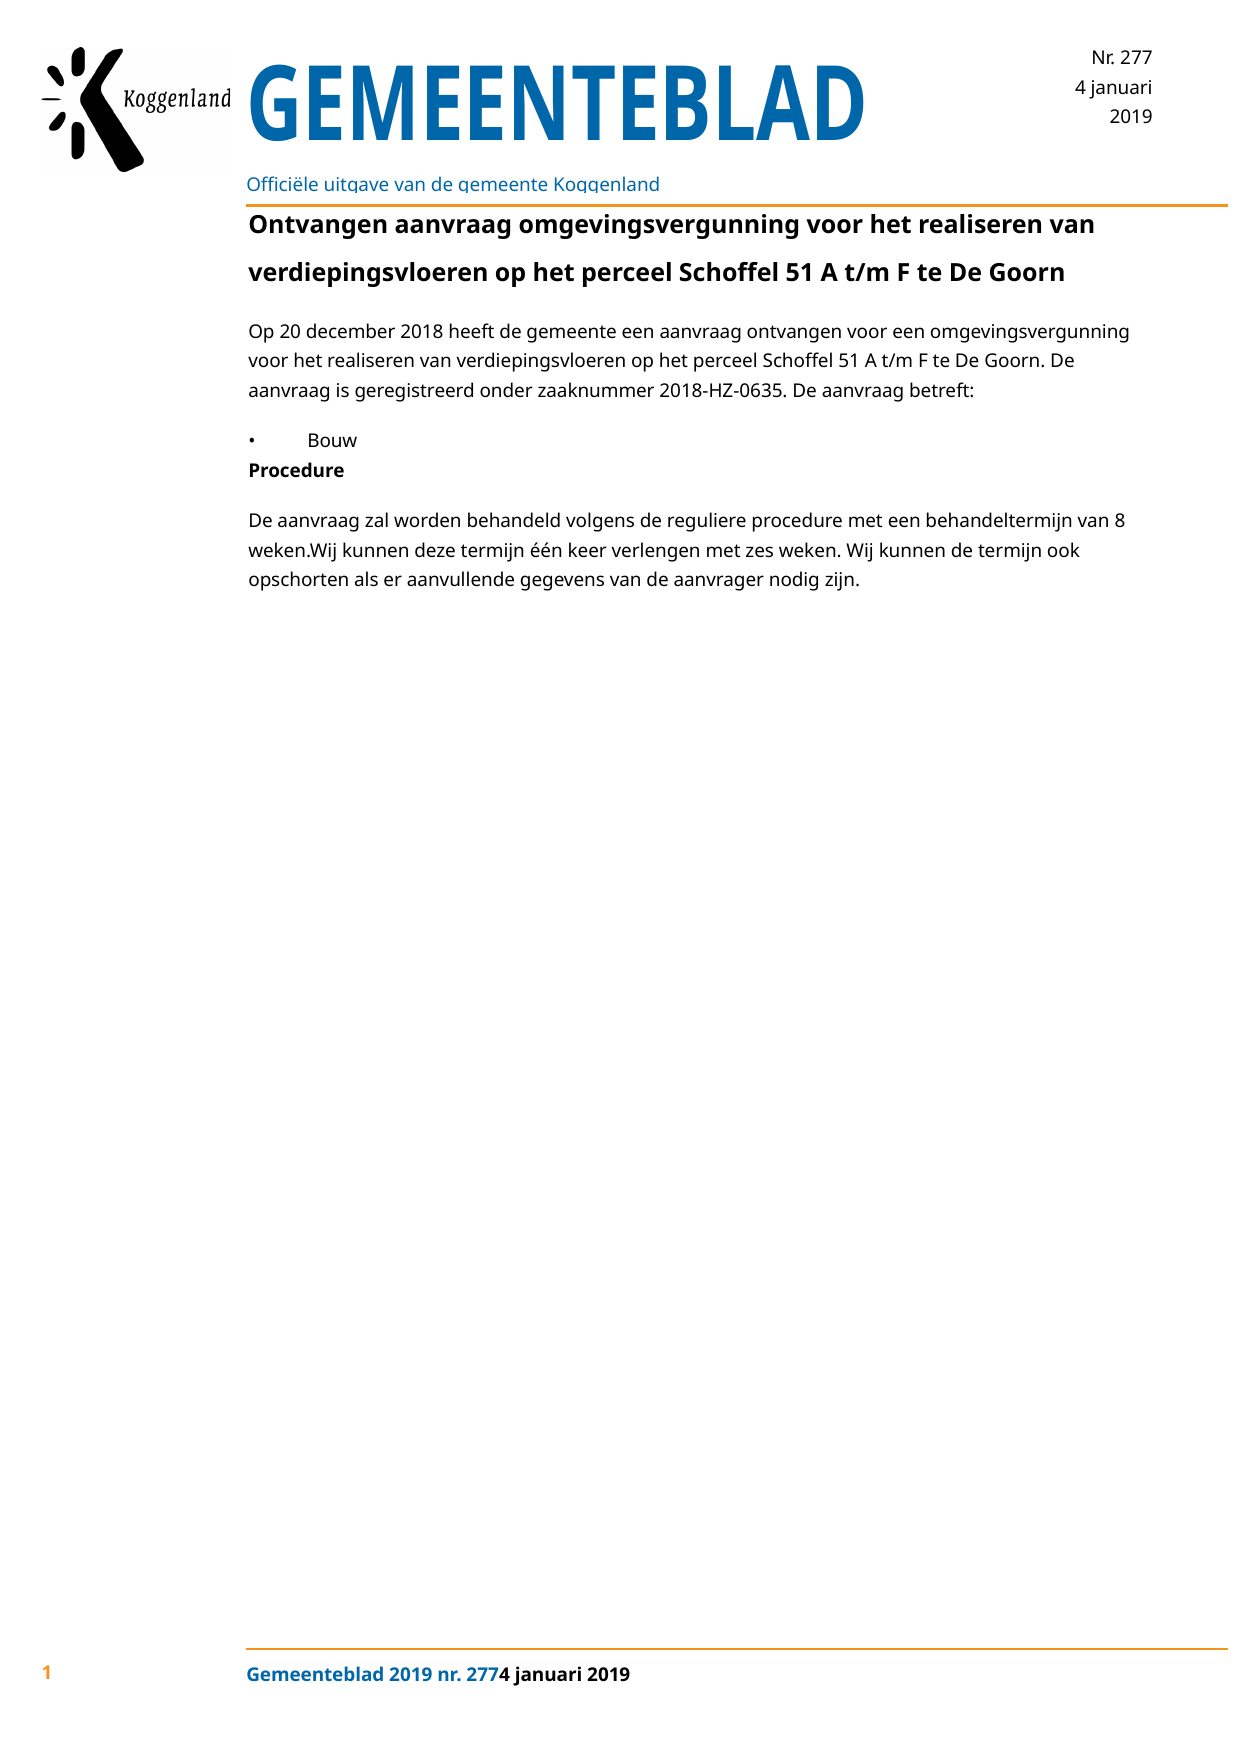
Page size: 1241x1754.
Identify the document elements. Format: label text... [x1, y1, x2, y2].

text Procedure [248, 457, 1152, 483]
picture [41, 47, 231, 172]
text Ontvangen aanvraag omgevingsvergunning voor het realiseren van verdiepingsvloeren op het perceel Schoffel 51 A t/m F te De Goorn [248, 207, 1152, 288]
text Op 20 december 2018 heeft de gemeente een aanvraag ontvangen voor een omgevingsvergunning voor het realiseren van verdiepingsvloeren op het perceel Schoffel 51 A t/m F te De Goorn. De aanvraag is geregistreerd onder zaaknummer 2018-HZ-0635. De aanvraag betreft: [248, 318, 1152, 403]
list Bouw [248, 427, 1152, 453]
text De aanvraag zal worden behandeld volgens de reguliere procedure met een behandeltermijn van 8 weken.Wij kunnen deze termijn één keer verlengen met zes weken. Wij kunnen de termijn ook opschorten als er aanvullende gegevens van de aanvrager nodig zijn. [248, 507, 1152, 592]
